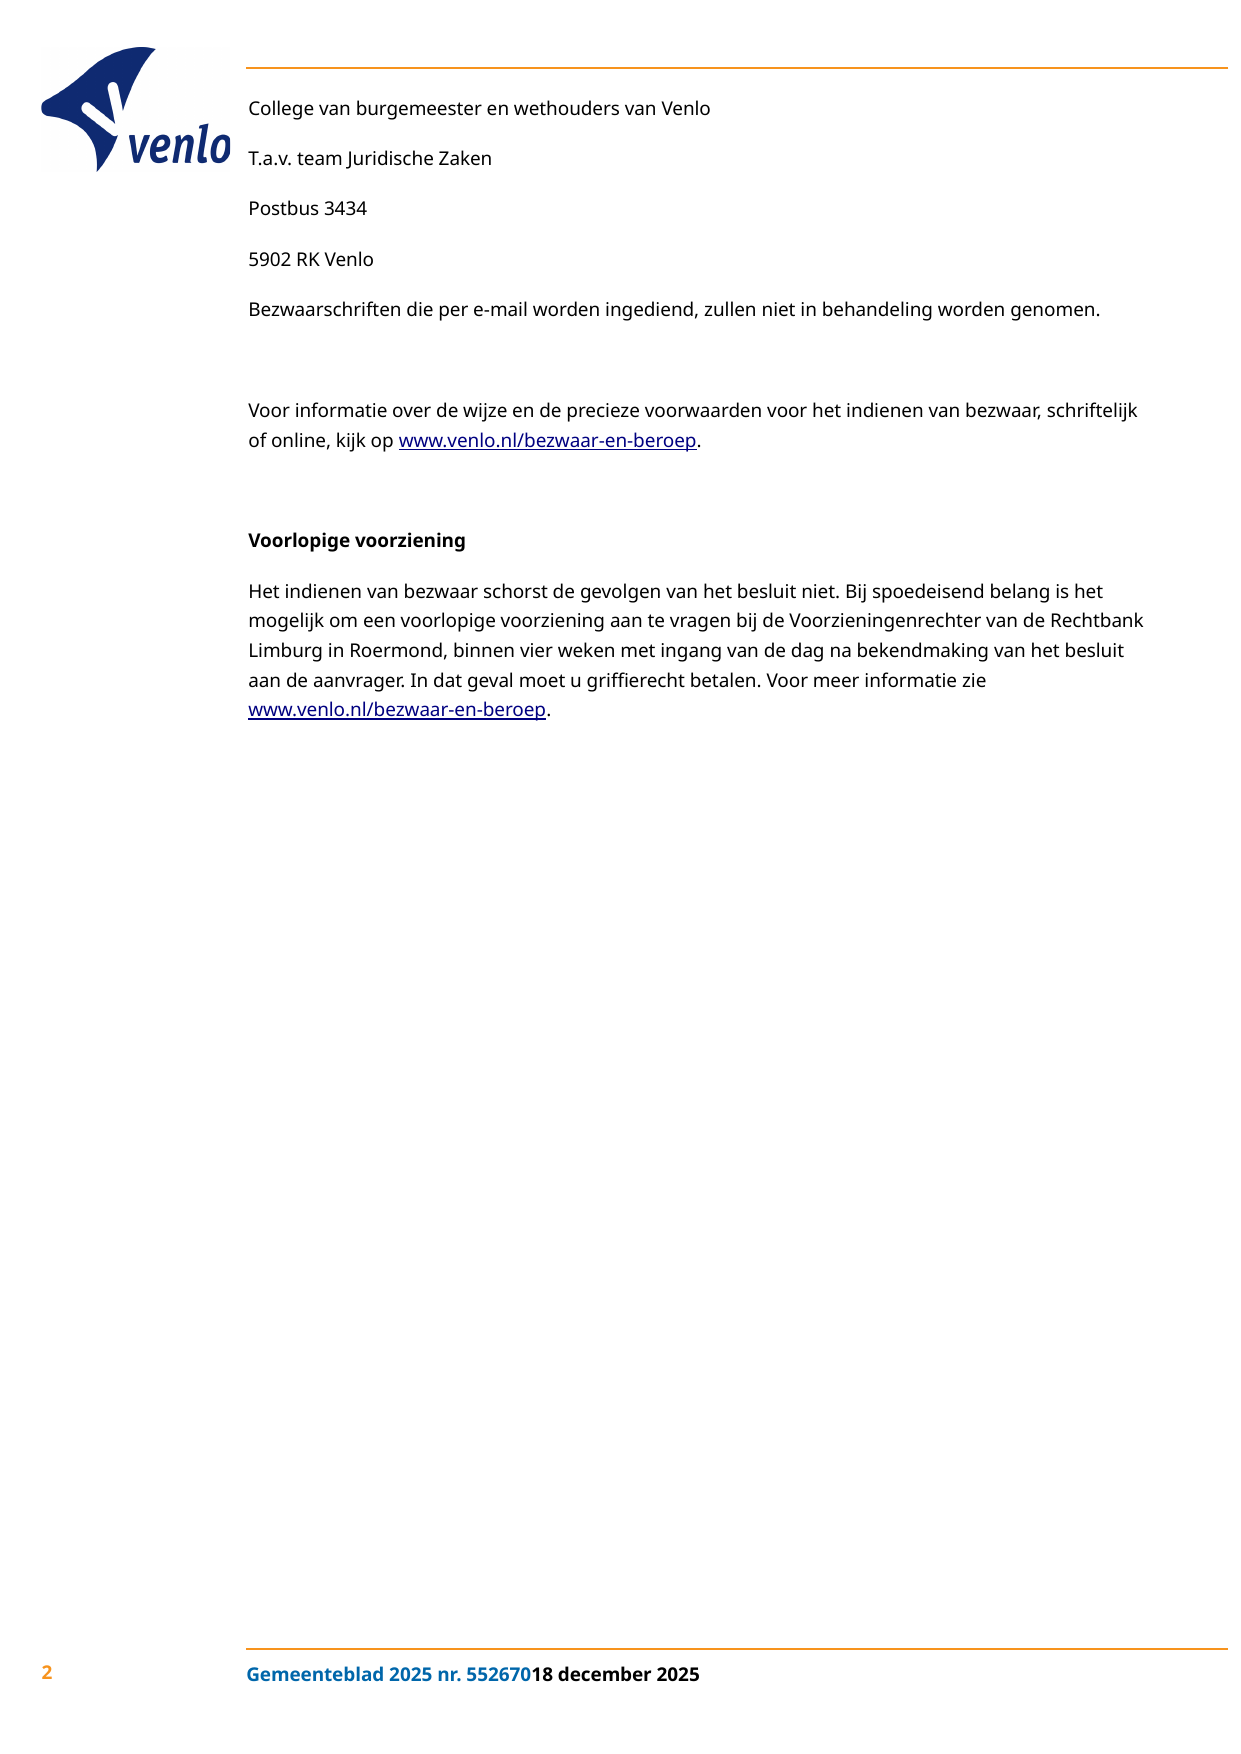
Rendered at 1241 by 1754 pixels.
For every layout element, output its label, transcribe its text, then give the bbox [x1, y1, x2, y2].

text Postbus 3434 [248, 196, 1152, 221]
text Het indienen van bezwaar schorst de gevolgen van het besluit niet. Bij spoedeisend belang is het mogelijk om een voorlopige voorziening aan te vragen bij de Voorzieningenrechter van de Rechtbank Limburg in Roermond, binnen vier weken met ingang van de dag na bekendmaking van het besluit aan de aanvrager. In dat geval moet u griffierecht betalen. Voor meer informatie zie www.venlo.nl/bezwaar-en-beroep. [248, 578, 1152, 722]
text T.a.v. team Juridische Zaken [248, 145, 1152, 171]
text Voor informatie over de wijze en de precieze voorwaarden voor het indienen van bezwaar, schriftelijk of online, kijk op www.venlo.nl/bezwaar-en-beroep. [248, 397, 1152, 453]
text College van burgemeester en wethouders van Venlo [248, 95, 1152, 121]
text Bezwaarschriften die per e-mail worden ingediend, zullen niet in behandeling worden genomen. [248, 296, 1152, 322]
picture [41, 47, 231, 172]
text 5902 RK Venlo [248, 246, 1152, 272]
text Voorlopige voorziening [248, 528, 1152, 553]
